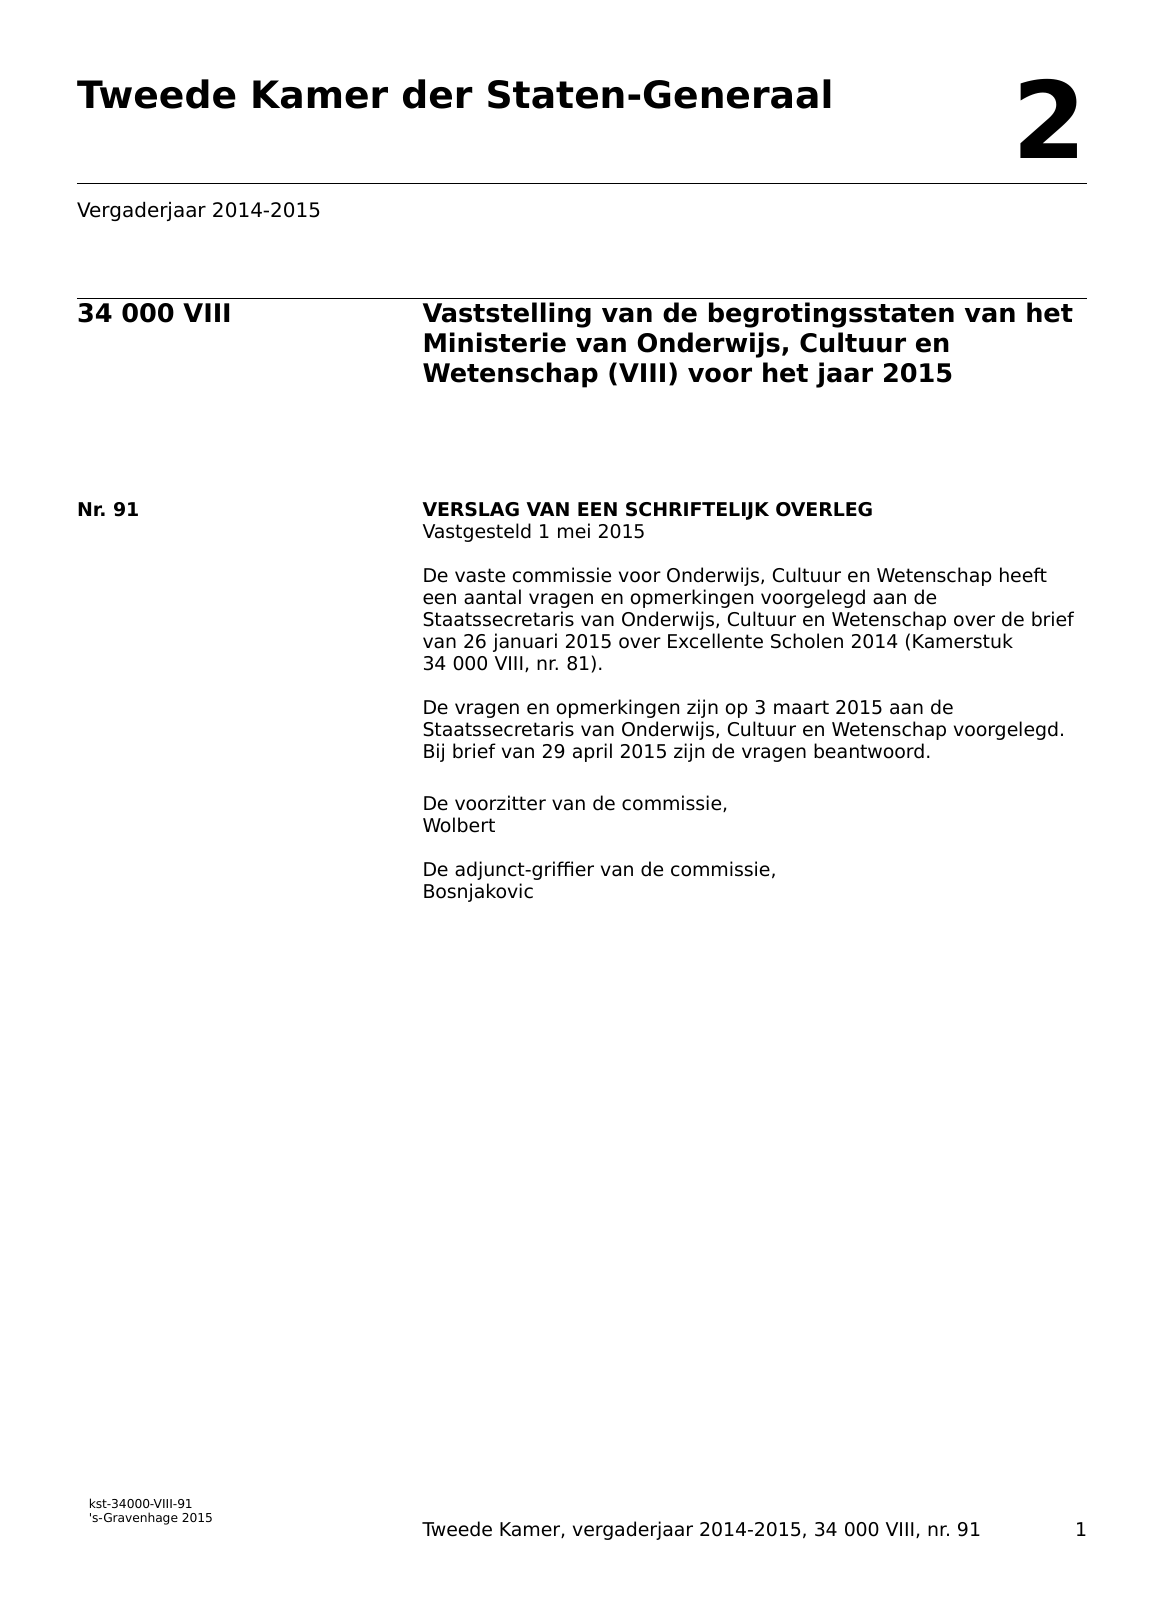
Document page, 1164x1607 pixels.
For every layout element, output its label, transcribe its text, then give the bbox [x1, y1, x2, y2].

text De vragen en opmerkingen zijn op 3 maart 2015 aan de Staatssecretaris van Onderwijs, Cultuur en Wetenschap voorgelegd. Bij brief van 29 april 2015 zijn de vragen beantwoord. [422, 697, 1087, 763]
text 's-Gravenhage 2015 [88, 1511, 323, 1525]
table_cell Vergaderjaar 2014-2015 [77, 184, 1087, 298]
text De adjunct-griffier van de commissie, Bosnjakovic [422, 859, 1087, 903]
table_header 2 [886, 59, 1087, 183]
text De vaste commissie voor Onderwijs, Cultuur en Wetenschap heeft een aantal vragen en opmerkingen voorgelegd aan de Staatssecretaris van Onderwijs, Cultuur en Wetenschap over de brief van 26 januari 2015 over Excellente Scholen 2014 (Kamerstuk 34 000 VIII, nr. 81). [422, 565, 1087, 675]
text Vastgesteld 1 mei 2015 [422, 521, 1087, 543]
text De voorzitter van de commissie, Wolbert [422, 793, 1087, 837]
subtitle Nr. 91 VERSLAG VAN EEN SCHRIFTELIJK OVERLEG [77, 499, 1087, 521]
table_header Tweede Kamer der Staten-Generaal [77, 59, 886, 183]
subtitle 34 000 VIII Vaststelling van de begrotingsstaten van het Ministerie van Onderwijs, Cultuur en Wetenschap (VIII) voor het jaar 2015 [77, 299, 1087, 388]
text kst-34000-VIII-91 [88, 1497, 323, 1511]
